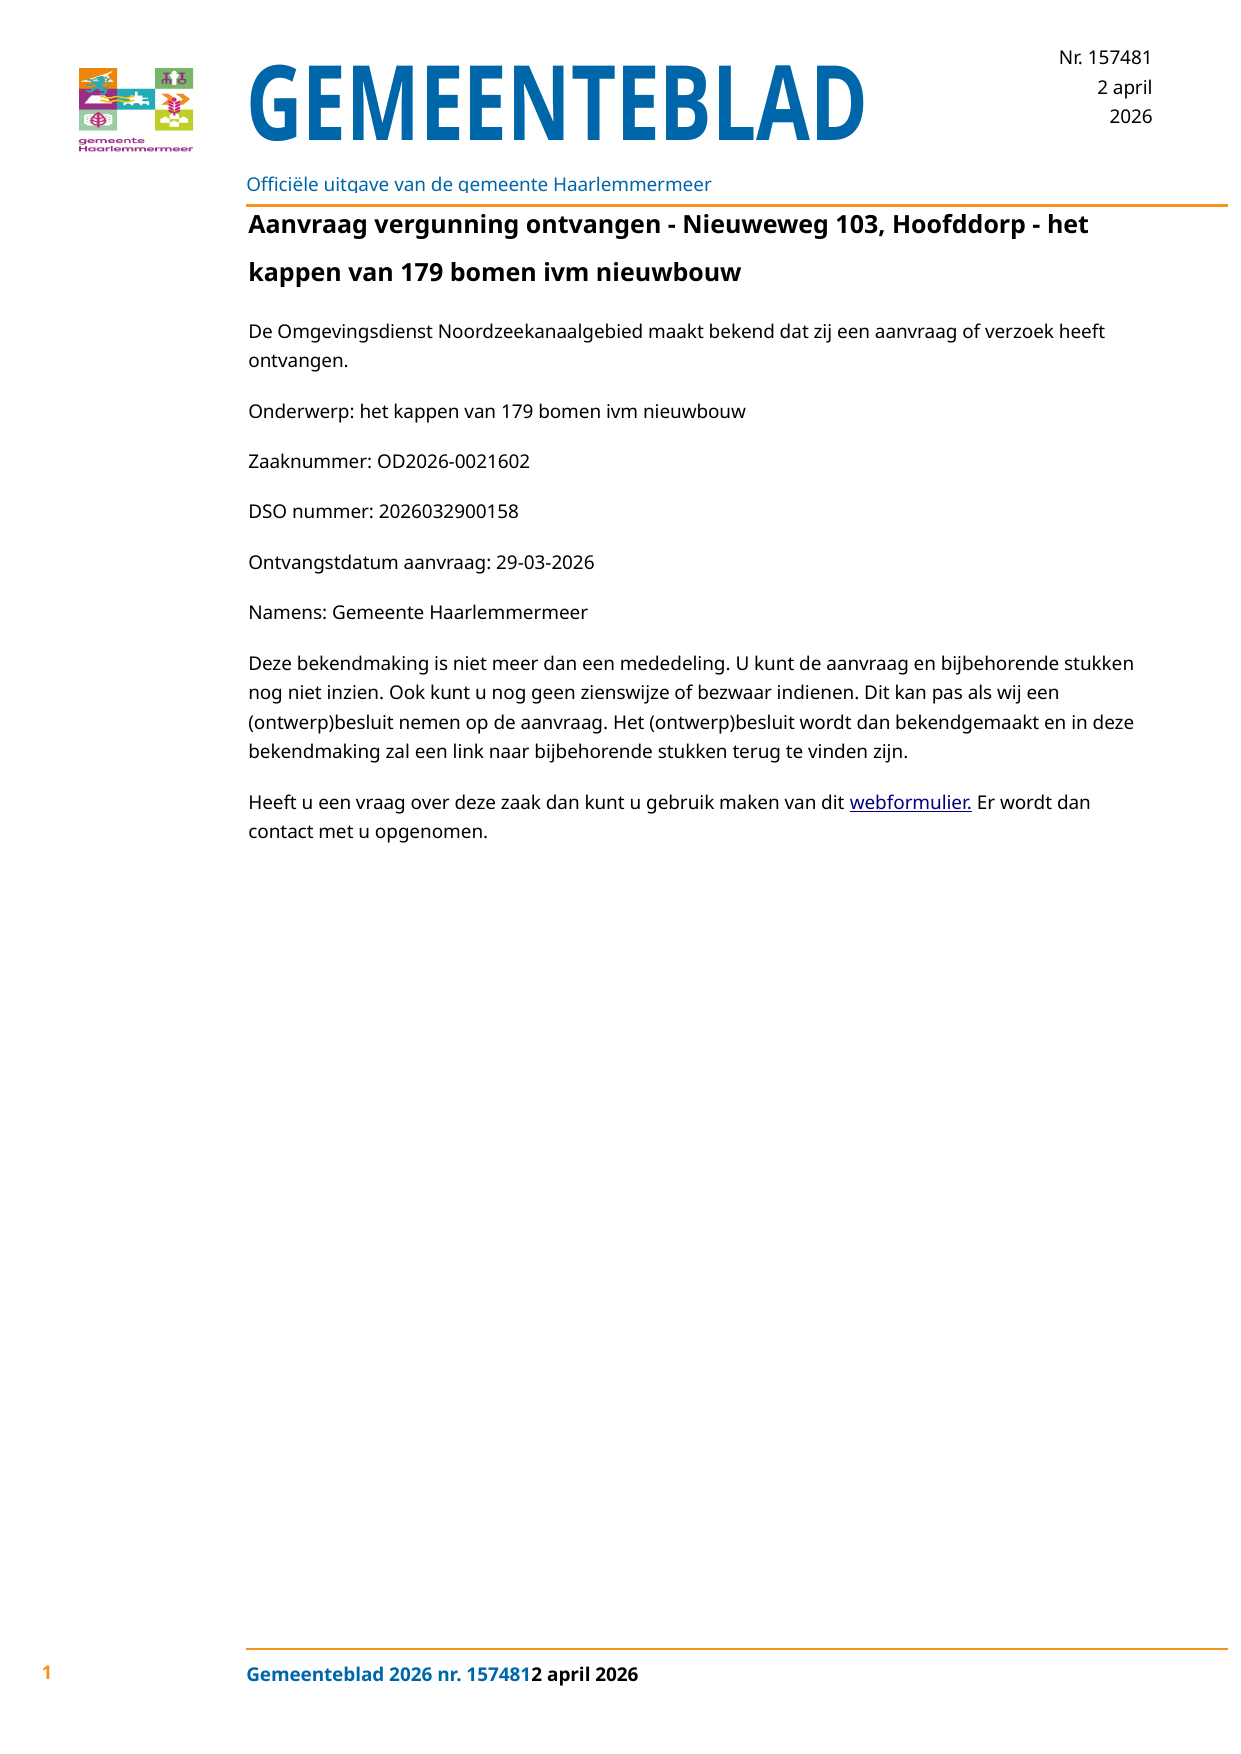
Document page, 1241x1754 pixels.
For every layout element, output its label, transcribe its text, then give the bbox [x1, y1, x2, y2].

text Heeft u een vraag over deze zaak dan kunt u gebruik maken van dit webformulier. Er wordt dan contact met u opgenomen. [248, 789, 1152, 844]
text Aanvraag vergunning ontvangen - Nieuweweg 103, Hoofddorp - het kappen van 179 bomen ivm nieuwbouw [248, 207, 1152, 288]
text Deze bekendmaking is niet meer dan een mededeling. U kunt de aanvraag en bijbehorende stukken nog niet inzien. Ook kunt u nog geen zienswijze of bezwaar indienen. Dit kan pas als wij een (ontwerp)besluit nemen op de aanvraag. Het (ontwerp)besluit wordt dan bekendgemaakt en in deze bekendmaking zal een link naar bijbehorende stukken terug te vinden zijn. [248, 650, 1152, 764]
picture [41, 47, 231, 172]
text Onderwerp: het kappen van 179 bomen ivm nieuwbouw [248, 398, 1152, 424]
text Namens: Gemeente Haarlemmermeer [248, 599, 1152, 625]
text De Omgevingsdienst Noordzeekanaalgebied maakt bekend dat zij een aanvraag of verzoek heeft ontvangen. [248, 318, 1152, 373]
text DSO nummer: 2026032900158 [248, 499, 1152, 524]
text Zaaknummer: OD2026-0021602 [248, 448, 1152, 474]
text Ontvangstdatum aanvraag: 29-03-2026 [248, 549, 1152, 575]
